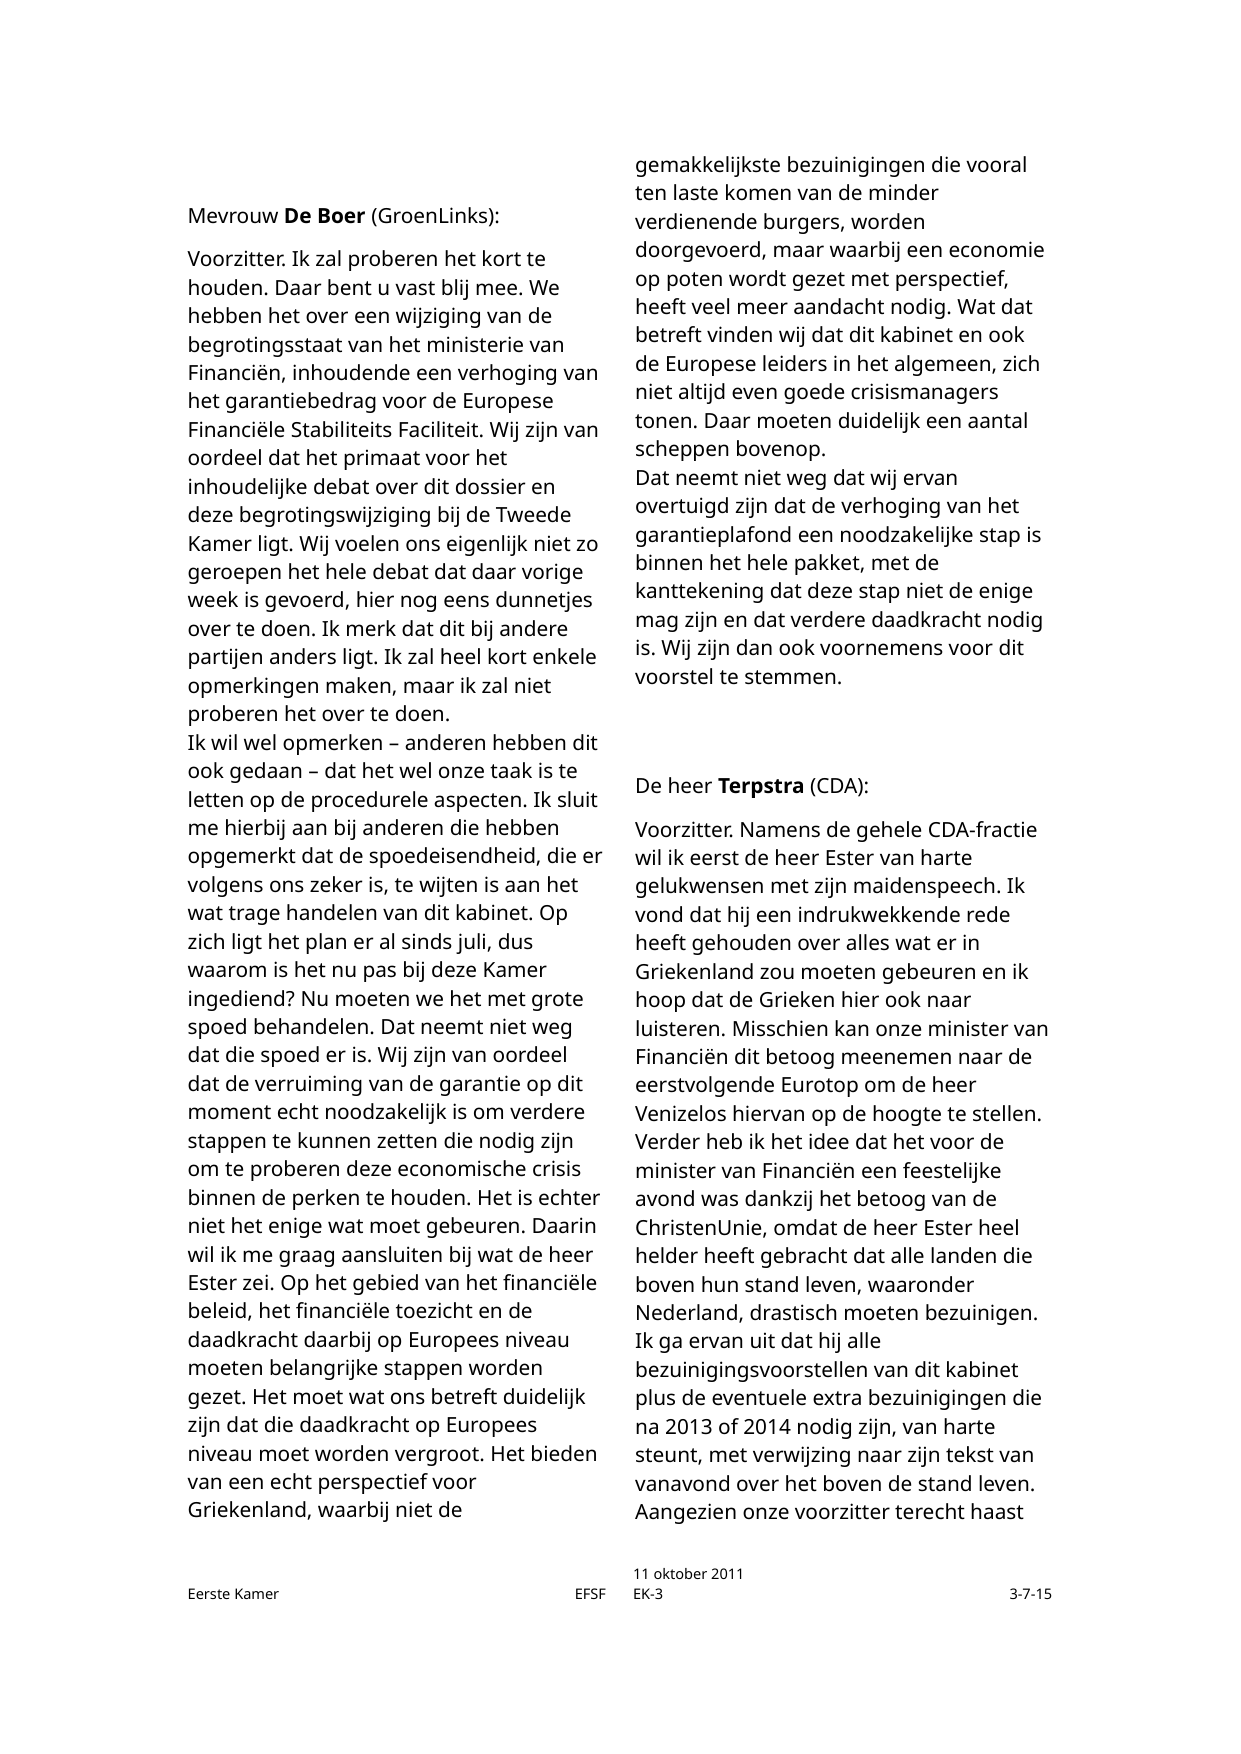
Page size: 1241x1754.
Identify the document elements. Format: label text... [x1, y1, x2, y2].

text Ik wil wel opmerken – anderen hebben dit ook gedaan – dat het wel onze taak is te letten op de procedurele aspecten. Ik sluit me hierbij aan bij anderen die hebben opgemerkt dat de spoedeisendheid, die er volgens ons zeker is, te wijten is aan het wat trage handelen van dit kabinet. Op zich ligt het plan er al sinds juli, dus waarom is het nu pas bij deze Kamer ingediend? Nu moeten we het met grote spoed behandelen. Dat neemt niet weg dat die spoed er is. Wij zijn van oordeel dat de verruiming van de garantie op dit moment echt noodzakelijk is om verdere stappen te kunnen zetten die nodig zijn om te proberen deze economische crisis binnen de perken te houden. Het is echter niet het enige wat moet gebeuren. Daarin wil ik me graag aansluiten bij wat de heer Ester zei. Op het gebied van het financiële beleid, het financiële toezicht en de daadkracht daarbij op Europees niveau moeten belangrijke stappen worden gezet. Het moet wat ons betreft duidelijk zijn dat die daadkracht op Europees niveau moet worden vergroot. Het bieden van een echt perspectief voor Griekenland, waarbij niet de [187, 728, 605, 1524]
text Dat neemt niet weg dat wij ervan overtuigd zijn dat de verhoging van het garantieplafond een noodzakelijke stap is binnen het hele pakket, met de kanttekening dat deze stap niet de enige mag zijn en dat verdere daadkracht nodig is. Wij zijn dan ook voornemens voor dit voorstel te stemmen. [635, 463, 1053, 690]
text  [187, 150, 605, 178]
text gemakkelijkste bezuinigingen die vooral ten laste komen van de minder verdienende burgers, worden doorgevoerd, maar waarbij een economie op poten wordt gezet met perspectief, heeft veel meer aandacht nodig. Wat dat betreft vinden wij dat dit kabinet en ook de Europese leiders in het algemeen, zich niet altijd even goede crisismanagers tonen. Daar moeten duidelijk een aantal scheppen bovenop. [635, 150, 1053, 463]
text Voorzitter. Namens de gehele CDA-fractie wil ik eerst de heer Ester van harte gelukwensen met zijn maidenspeech. Ik vond dat hij een indrukwekkende rede heeft gehouden over alles wat er in Griekenland zou moeten gebeuren en ik hoop dat de Grieken hier ook naar luisteren. Misschien kan onze minister van Financiën dit betoog meenemen naar de eerstvolgende Eurotop om de heer Venizelos hiervan op de hoogte te stellen. Verder heb ik het idee dat het voor de minister van Financiën een feestelijke avond was dankzij het betoog van de ChristenUnie, omdat de heer Ester heel helder heeft gebracht dat alle landen die boven hun stand leven, waaronder Nederland, drastisch moeten bezuinigen. Ik ga ervan uit dat hij alle bezuinigingsvoorstellen van dit kabinet plus de eventuele extra bezuinigingen die na 2013 of 2014 nodig zijn, van harte steunt, met verwijzing naar zijn tekst van vanavond over het boven de stand leven. [635, 815, 1053, 1497]
text Aangezien onze voorzitter terecht haast [635, 1497, 1053, 1526]
text Voorzitter. Ik zal proberen het kort te houden. Daar bent u vast blij mee. We hebben het over een wijziging van de begrotingsstaat van het ministerie van Financiën, inhoudende een verhoging van het garantiebedrag voor de Europese Financiële Stabiliteits Faciliteit. Wij zijn van oordeel dat het primaat voor het inhoudelijke debat over dit dossier en deze begrotingswijziging bij de Tweede Kamer ligt. Wij voelen ons eigenlijk niet zo geroepen het hele debat dat daar vorige week is gevoerd, hier nog eens dunnetjes over te doen. Ik merk dat dit bij andere partijen anders ligt. Ik zal heel kort enkele opmerkingen maken, maar ik zal niet proberen het over te doen. [187, 244, 605, 728]
text  [635, 720, 1053, 749]
text Mevrouw De Boer (GroenLinks): [187, 201, 605, 229]
text De heer Terpstra (CDA): [635, 771, 1053, 800]
